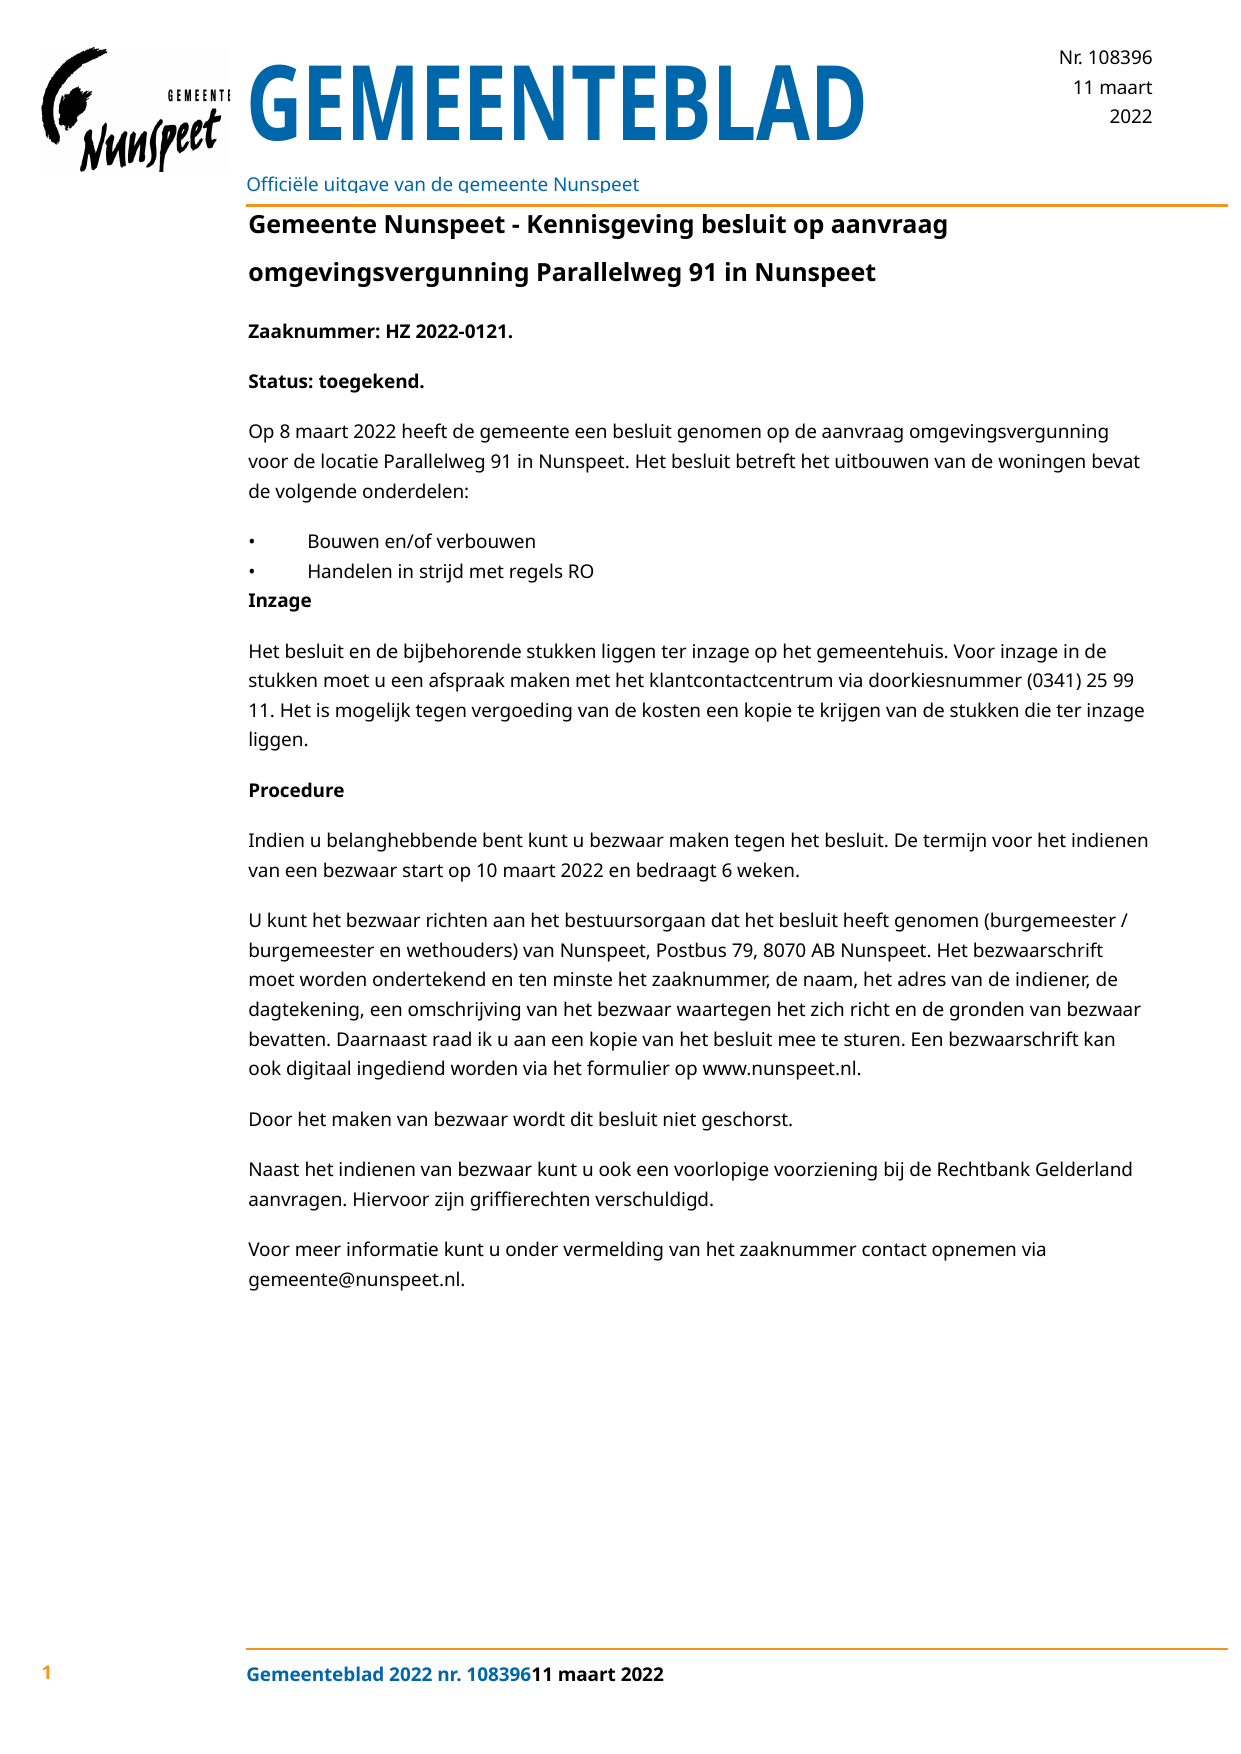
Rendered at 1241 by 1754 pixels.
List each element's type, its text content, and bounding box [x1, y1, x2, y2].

text Procedure [248, 777, 1152, 803]
text Op 8 maart 2022 heeft de gemeente een besluit genomen op de aanvraag omgevingsvergunning voor de locatie Parallelweg 91 in Nunspeet. Het besluit betreft het uitbouwen van de woningen bevat de volgende onderdelen: [248, 419, 1152, 504]
text Gemeente Nunspeet - Kennisgeving besluit op aanvraag omgevingsvergunning Parallelweg 91 in Nunspeet [248, 207, 1152, 288]
picture [41, 47, 231, 172]
text U kunt het bezwaar richten aan het bestuursorgaan dat het besluit heeft genomen (burgemeester / burgemeester en wethouders) van Nunspeet, Postbus 79, 8070 AB Nunspeet. Het bezwaarschrift moet worden ondertekend en ten minste het zaaknummer, de naam, het adres van de indiener, de dagtekening, een omschrijving van het bezwaar waartegen het zich richt en de gronden van bezwaar bevatten. Daarnaast raad ik u aan een kopie van het besluit mee te sturen. Een bezwaarschrift kan ook digitaal ingediend worden via het formulier op www.nunspeet.nl. [248, 907, 1152, 1081]
list Bouwen en/of verbouwen [248, 528, 1152, 554]
list Handelen in strijd met regels RO [248, 558, 1152, 584]
text Status: toegekend. [248, 368, 1152, 394]
text Door het maken van bezwaar wordt dit besluit niet geschorst. [248, 1106, 1152, 1132]
text Het besluit en de bijbehorende stukken liggen ter inzage op het gemeentehuis. Voor inzage in de stukken moet u een afspraak maken met het klantcontactcentrum via doorkiesnummer (0341) 25 99 11. Het is mogelijk tegen vergoeding van de kosten een kopie te krijgen van de stukken die ter inzage liggen. [248, 638, 1152, 752]
text Naast het indienen van bezwaar kunt u ook een voorlopige voorziening bij de Rechtbank Gelderland aanvragen. Hiervoor zijn griffierechten verschuldigd. [248, 1156, 1152, 1212]
text Indien u belanghebbende bent kunt u bezwaar maken tegen het besluit. De termijn voor het indienen van een bezwaar start op 10 maart 2022 en bedraagt 6 weken. [248, 827, 1152, 883]
text Zaaknummer: HZ 2022-0121. [248, 318, 1152, 344]
text Voor meer informatie kunt u onder vermelding van het zaaknummer contact opnemen via gemeente@nunspeet.nl. [248, 1236, 1152, 1292]
text Inzage [248, 587, 1152, 613]
